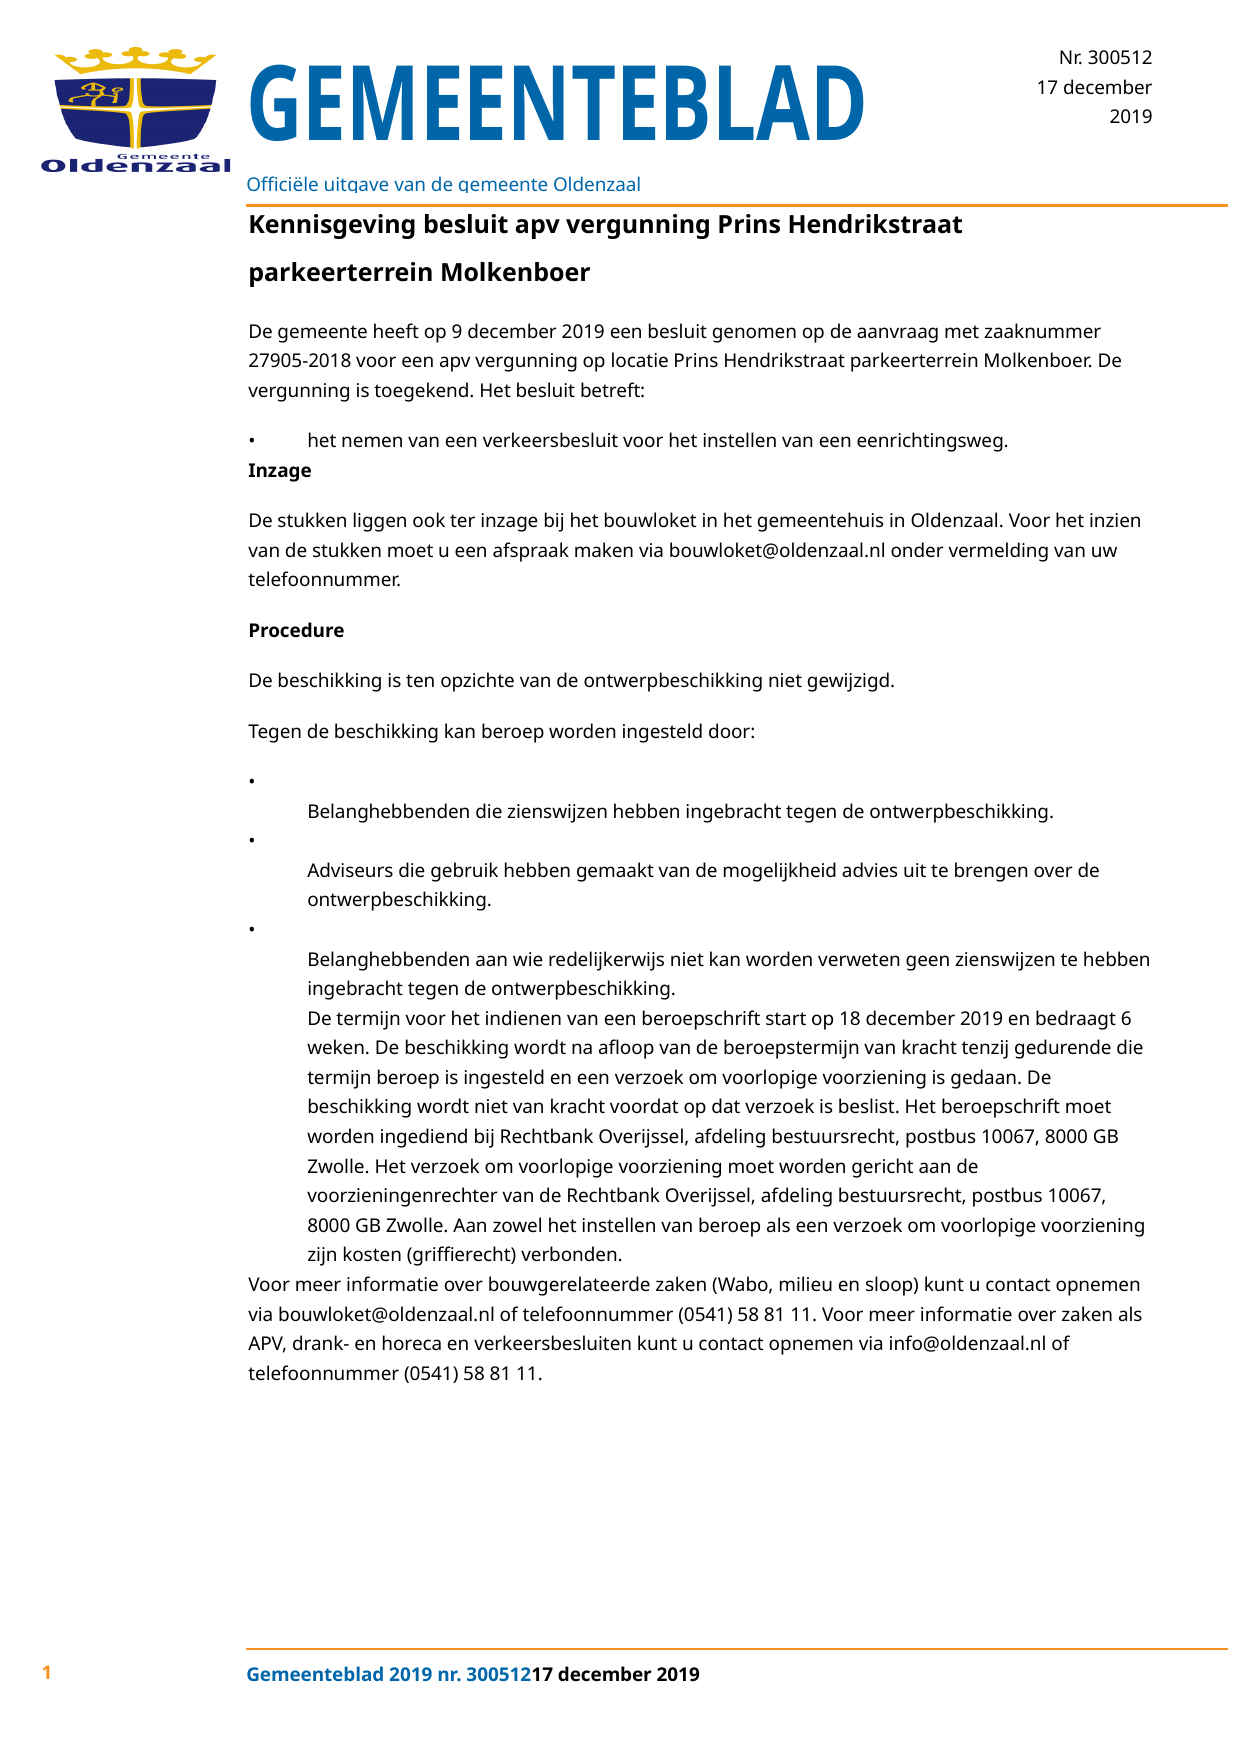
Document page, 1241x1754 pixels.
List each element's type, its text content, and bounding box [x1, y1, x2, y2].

text Inzage [248, 457, 1152, 483]
list Belanghebbenden aan wie redelijkerwijs niet kan worden verweten geen zienswijzen te hebben ingebracht tegen de ontwerpbeschikking. [248, 946, 1152, 1001]
picture [41, 47, 231, 172]
list Belanghebbenden die zienswijzen hebben ingebracht tegen de ontwerpbeschikking. [248, 798, 1152, 824]
text Voor meer informatie over bouwgerelateerde zaken (Wabo, milieu en sloop) kunt u contact opnemen via bouwloket@oldenzaal.nl of telefoonnummer (0541) 58 81 11. Voor meer informatie over zaken als APV, drank- en horeca en verkeersbesluiten kunt u contact opnemen via info@oldenzaal.nl of telefoonnummer (0541) 58 81 11. [248, 1271, 1152, 1386]
text De gemeente heeft op 9 december 2019 een besluit genomen op de aanvraag met zaaknummer 27905-2018 voor een apv vergunning op locatie Prins Hendrikstraat parkeerterrein Molkenboer. De vergunning is toegekend. Het besluit betreft: [248, 318, 1152, 403]
text Tegen de beschikking kan beroep worden ingesteld door: [248, 718, 1152, 744]
text De stukken liggen ook ter inzage bij het bouwloket in het gemeentehuis in Oldenzaal. Voor het inzien van de stukken moet u een afspraak maken via bouwloket@oldenzaal.nl onder vermelding van uw telefoonnummer. [248, 507, 1152, 592]
text Kennisgeving besluit apv vergunning Prins Hendrikstraat parkeerterrein Molkenboer [248, 207, 1152, 288]
text De beschikking is ten opzichte van de ontwerpbeschikking niet gewijzigd. [248, 667, 1152, 693]
list De termijn voor het indienen van een beroepschrift start op 18 december 2019 en bedraagt 6 weken. De beschikking wordt na afloop van de beroepstermijn van kracht tenzij gedurende die termijn beroep is ingesteld en een verzoek om voorlopige voorziening is gedaan. De beschikking wordt niet van kracht voordat op dat verzoek is beslist. Het beroepschrift moet worden ingediend bij Rechtbank Overijssel, afdeling bestuursrecht, postbus 10067, 8000 GB Zwolle. Het verzoek om voorlopige voorziening moet worden gericht aan de voorzieningenrechter van de Rechtbank Overijssel, afdeling bestuursrecht, postbus 10067, 8000 GB Zwolle. Aan zowel het instellen van beroep als een verzoek om voorlopige voorziening zijn kosten (griffierecht) verbonden. [248, 1005, 1152, 1267]
text Procedure [248, 617, 1152, 643]
list Adviseurs die gebruik hebben gemaakt van de mogelijkheid advies uit te brengen over de ontwerpbeschikking. [248, 857, 1152, 912]
list het nemen van een verkeersbesluit voor het instellen van een eenrichtingsweg. [248, 427, 1152, 453]
